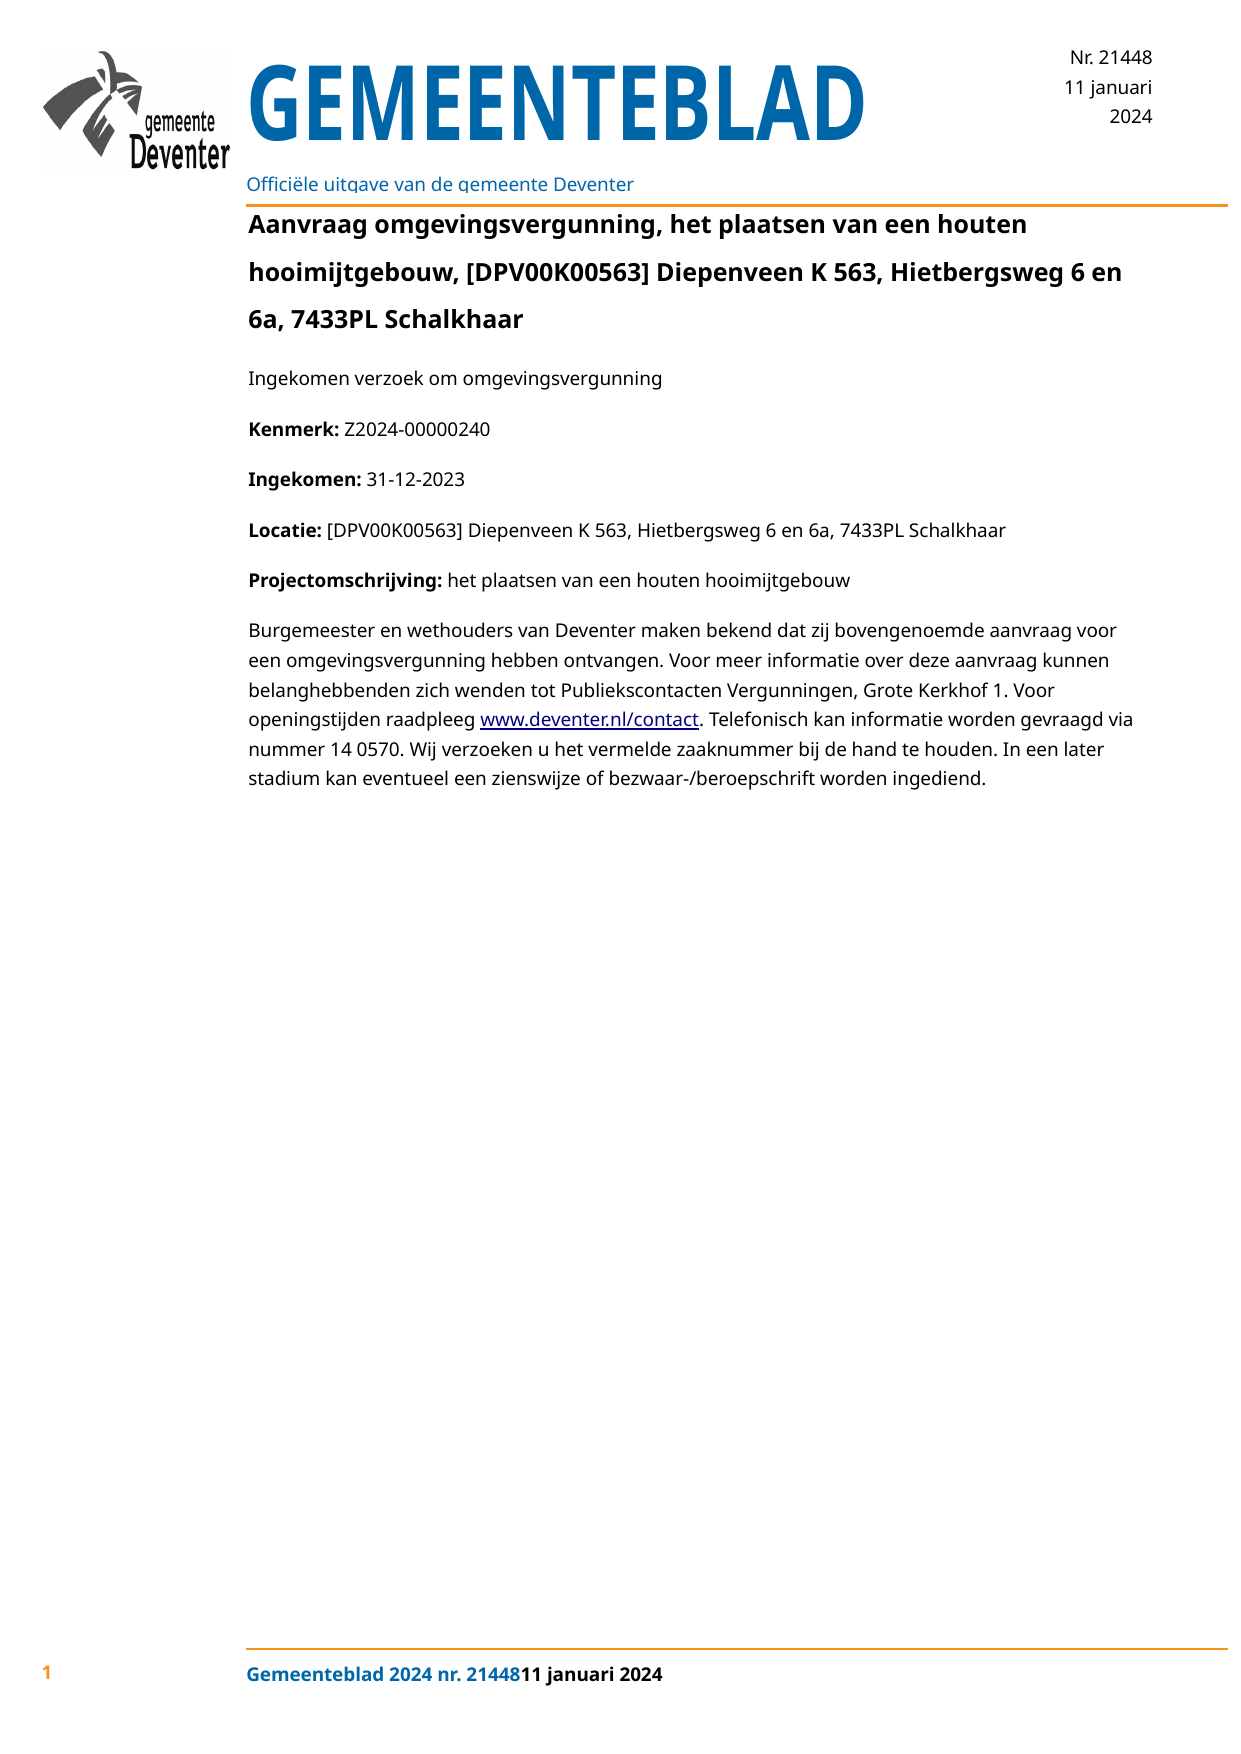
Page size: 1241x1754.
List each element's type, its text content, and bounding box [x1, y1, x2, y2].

text Aanvraag omgevingsvergunning, het plaatsen van een houten hooimijtgebouw, [DPV00K00563] Diepenveen K 563, Hietbergsweg 6 en 6a, 7433PL Schalkhaar [248, 207, 1152, 336]
text Ingekomen verzoek om omgevingsvergunning [248, 366, 1152, 391]
text Locatie: [DPV00K00563] Diepenveen K 563, Hietbergsweg 6 en 6a, 7433PL Schalkhaar [248, 517, 1152, 542]
picture [41, 47, 231, 172]
text Kenmerk: Z2024-00000240 [248, 416, 1152, 442]
text Burgemeester en wethouders van Deventer maken bekend dat zij bovengenoemde aanvraag voor een omgevingsvergunning hebben ontvangen. Voor meer informatie over deze aanvraag kunnen belanghebbenden zich wenden tot Publiekscontacten Vergunningen, Grote Kerkhof 1. Voor openingstijden raadpleeg www.deventer.nl/contact. Telefonisch kan informatie worden gevraagd via nummer 14 0570. Wij verzoeken u het vermelde zaaknummer bij de hand te houden. In een later stadium kan eventueel een zienswijze of bezwaar-/beroepschrift worden ingediend. [248, 618, 1152, 791]
text Ingekomen: 31-12-2023 [248, 466, 1152, 492]
text Projectomschrijving: het plaatsen van een houten hooimijtgebouw [248, 567, 1152, 593]
